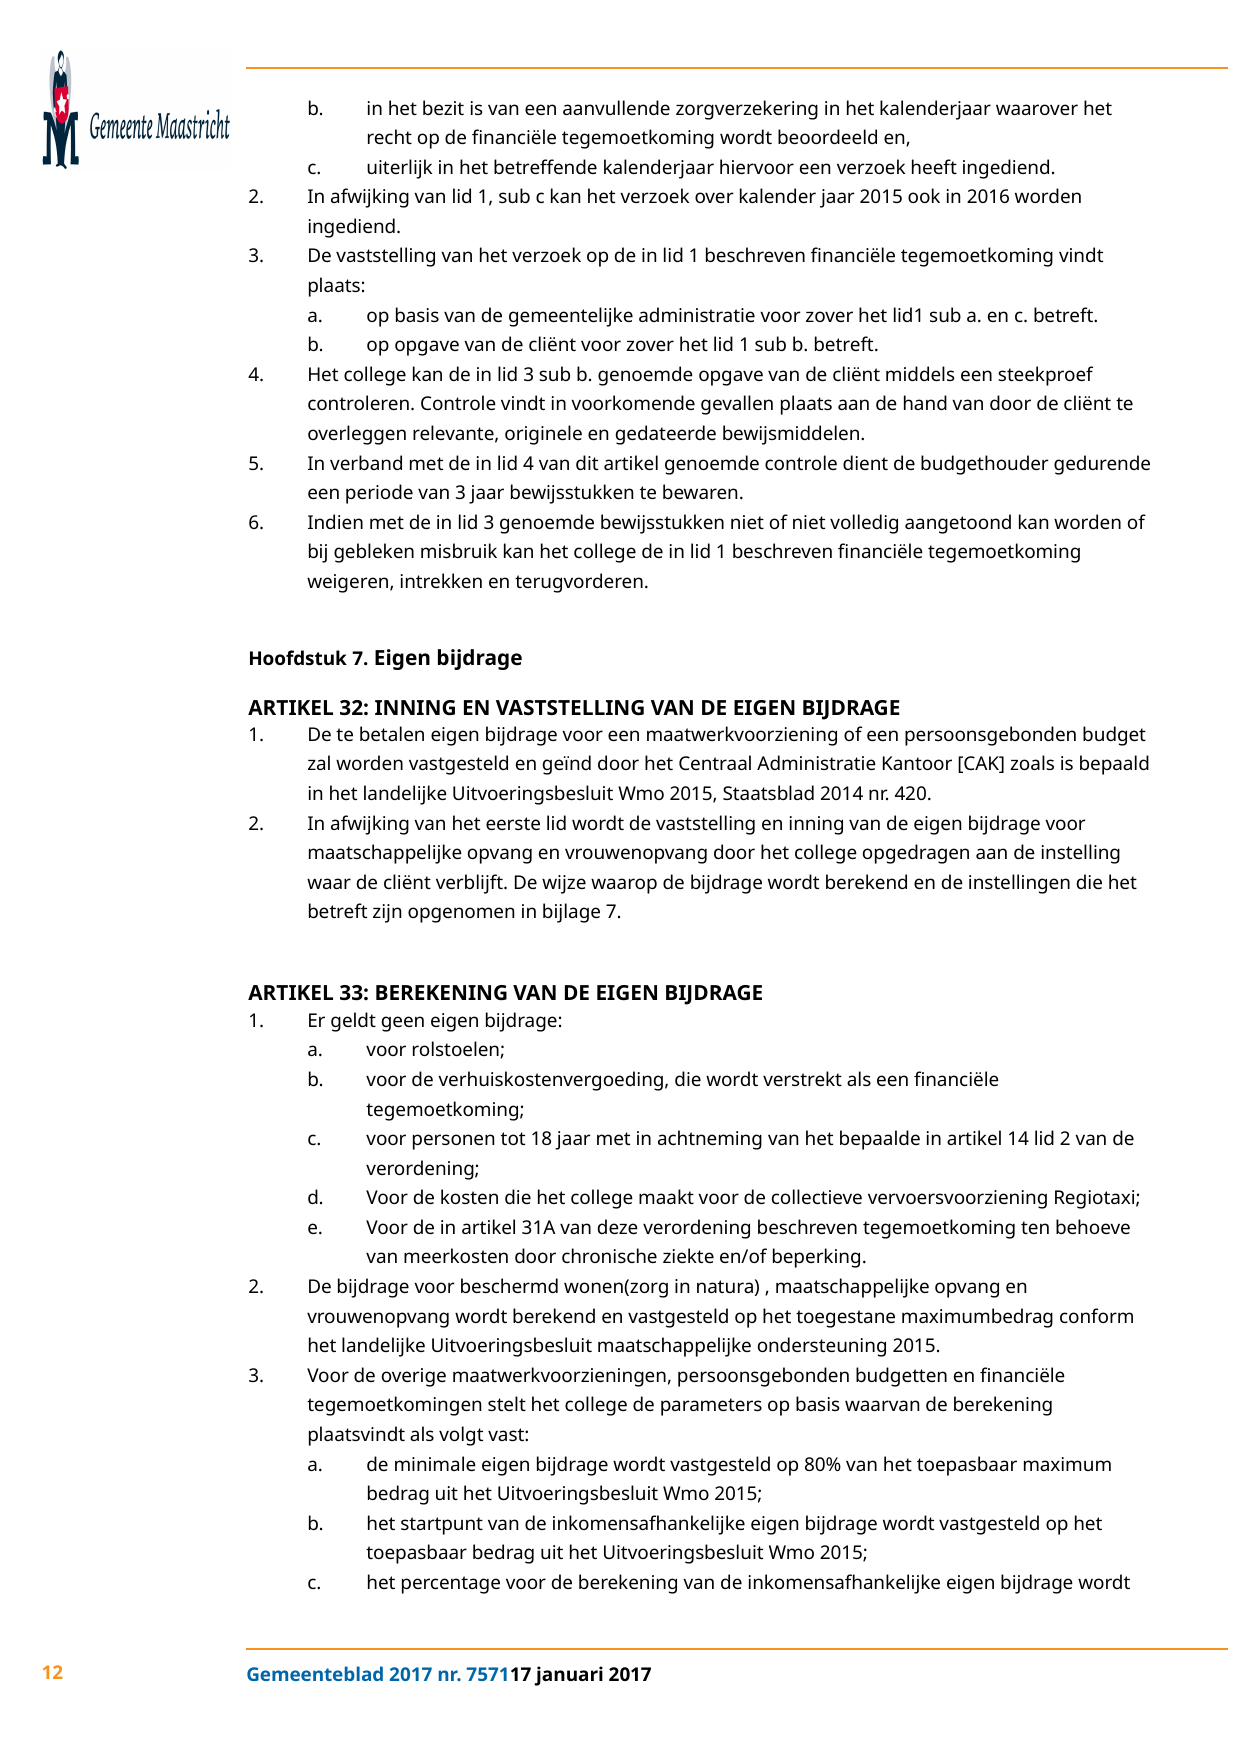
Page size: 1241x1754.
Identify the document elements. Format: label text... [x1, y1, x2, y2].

list het startpunt van de inkomensafhankelijke eigen bijdrage wordt vastgesteld op het toepasbaar bedrag uit het Uitvoeringsbesluit Wmo 2015; [307, 1510, 1152, 1565]
list Er geldt geen eigen bijdrage: [248, 1007, 1152, 1033]
list Voor de overige maatwerkvoorzieningen, persoonsgebonden budgetten en financiële tegemoetkomingen stelt het college de parameters op basis waarvan de berekening plaatsvindt als volgt vast: [248, 1362, 1152, 1447]
list In verband met de in lid 4 van dit artikel genoemde controle dient de budgethouder gedurende een periode van 3 jaar bewijsstukken te bewaren. [248, 450, 1152, 505]
list De te betalen eigen bijdrage voor een maatwerkvoorziening of een persoonsgebonden budget zal worden vastgesteld en geïnd door het Centraal Administratie Kantoor [CAK] zoals is bepaald in het landelijke Uitvoeringsbesluit Wmo 2015, Staatsblad 2014 nr. 420. [248, 721, 1152, 806]
picture [41, 47, 231, 172]
list op basis van de gemeentelijke administratie voor zover het lid1 sub a. en c. betreft. [307, 302, 1152, 328]
list Voor de kosten die het college maakt voor de collectieve vervoersvoorziening Regiotaxi; [307, 1184, 1152, 1210]
list Indien met de in lid 3 genoemde bewijsstukken niet of niet volledig aangetoond kan worden of bij gebleken misbruik kan het college de in lid 1 beschreven financiële tegemoetkoming weigeren, intrekken en terugvorderen. [248, 509, 1152, 594]
list Voor de in artikel 31A van deze verordening beschreven tegemoetkoming ten behoeve van meerkosten door chronische ziekte en/of beperking. [307, 1214, 1152, 1269]
list op opgave van de cliënt voor zover het lid 1 sub b. betreft. [307, 331, 1152, 357]
list de minimale eigen bijdrage wordt vastgesteld op 80% van het toepasbaar maximum bedrag uit het Uitvoeringsbesluit Wmo 2015; [307, 1451, 1152, 1506]
list De bijdrage voor beschermd wonen(zorg in natura) , maatschappelijke opvang en vrouwenopvang wordt berekend en vastgesteld op het toegestane maximumbedrag conform het landelijke Uitvoeringsbesluit maatschappelijke ondersteuning 2015. [248, 1273, 1152, 1358]
text ARTIKEL 33: BEREKENING VAN DE EIGEN BIJDRAGE [248, 978, 1152, 1007]
list Het college kan de in lid 3 sub b. genoemde opgave van de cliënt middels een steekproef controleren. Controle vindt in voorkomende gevallen plaats aan de hand van door de cliënt te overleggen relevante, originele en gedateerde bewijsmiddelen. [248, 361, 1152, 446]
list uiterlijk in het betreffende kalenderjaar hiervoor een verzoek heeft ingediend. [307, 154, 1152, 180]
list voor de verhuiskostenvergoeding, die wordt verstrekt als een financiële tegemoetkoming; [307, 1066, 1152, 1121]
text Hoofdstuk 7. Eigen bijdrage [248, 643, 1152, 672]
list voor personen tot 18 jaar met in achtneming van het bepaalde in artikel 14 lid 2 van de verordening; [307, 1125, 1152, 1181]
text ARTIKEL 32: INNING EN VASTSTELLING VAN DE EIGEN BIJDRAGE [248, 693, 1152, 721]
list In afwijking van het eerste lid wordt de vaststelling en inning van de eigen bijdrage voor maatschappelijke opvang en vrouwenopvang door het college opgedragen aan de instelling waar de cliënt verblijft. De wijze waarop de bijdrage wordt berekend en de instellingen die het betreft zijn opgenomen in bijlage 7. [248, 810, 1152, 924]
list in het bezit is van een aanvullende zorgverzekering in het kalenderjaar waarover het recht op de financiële tegemoetkoming wordt beoordeeld en, [307, 95, 1152, 150]
list In afwijking van lid 1, sub c kan het verzoek over kalender jaar 2015 ook in 2016 worden ingediend. [248, 183, 1152, 239]
list voor rolstoelen; [307, 1037, 1152, 1062]
list het percentage voor de berekening van de inkomensafhankelijke eigen bijdrage wordt [307, 1569, 1152, 1595]
list De vaststelling van het verzoek op de in lid 1 beschreven financiële tegemoetkoming vindt plaats: [248, 243, 1152, 298]
